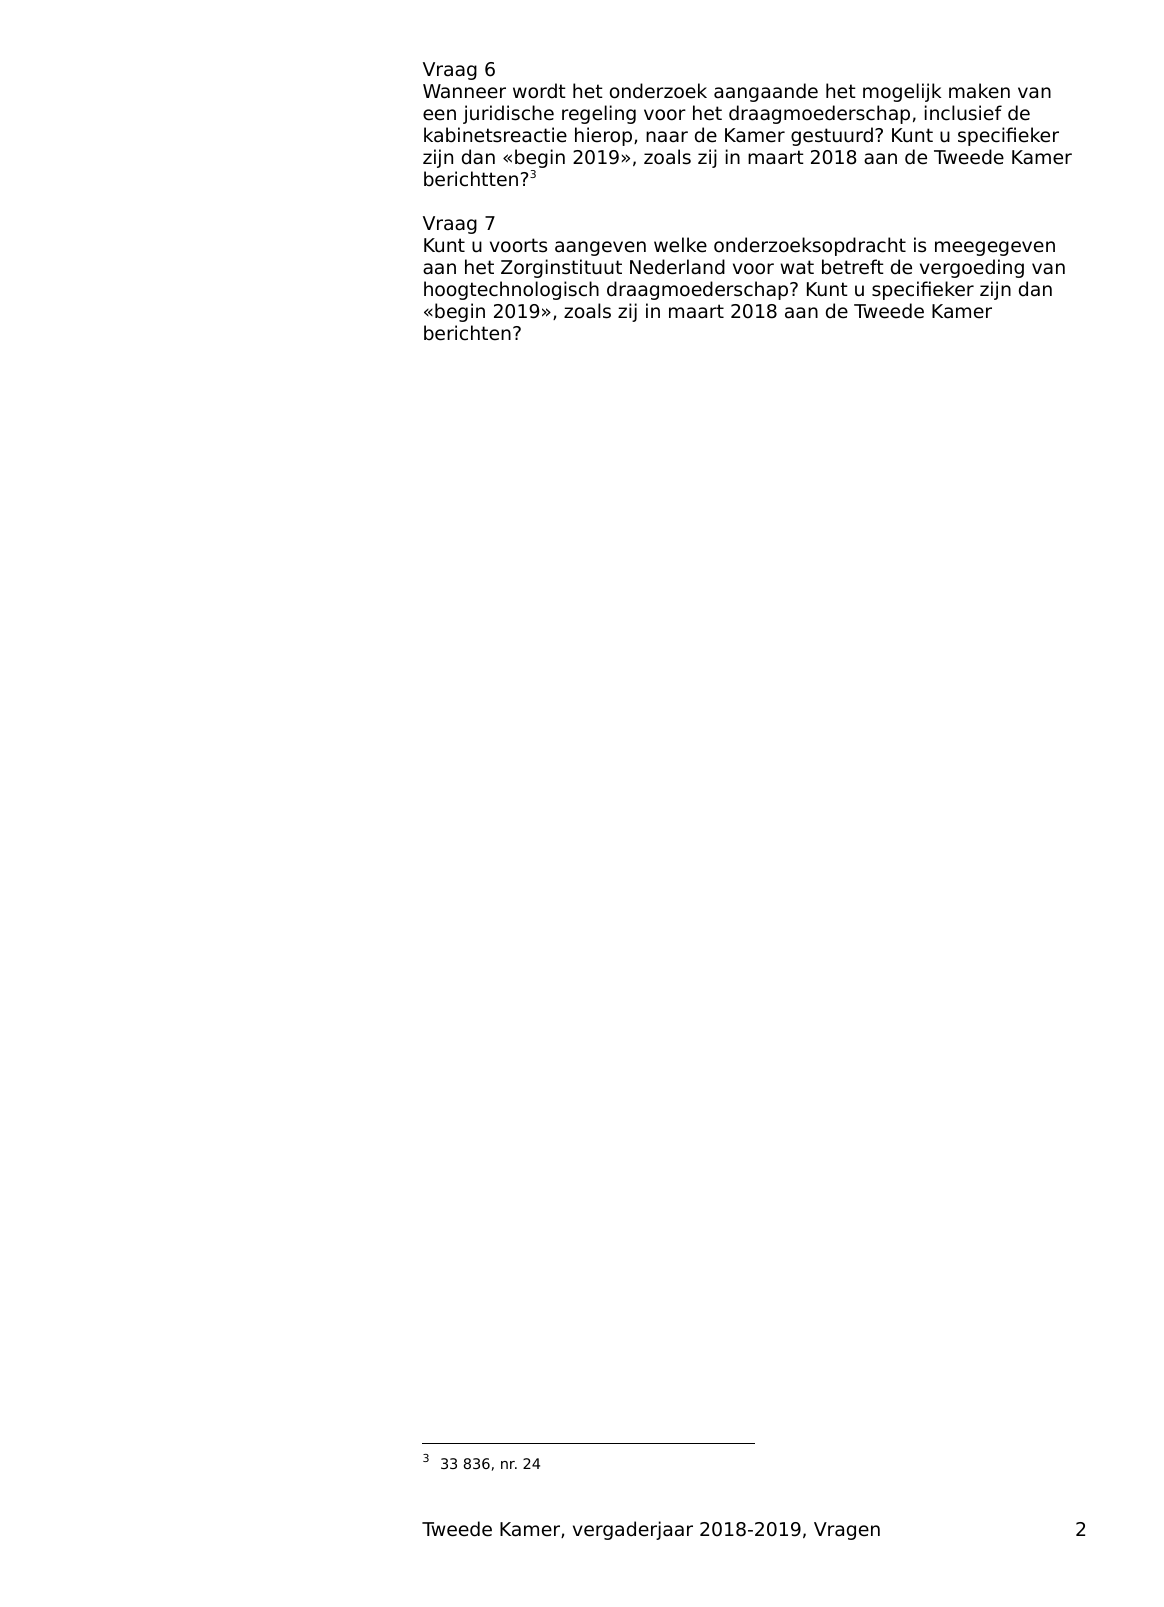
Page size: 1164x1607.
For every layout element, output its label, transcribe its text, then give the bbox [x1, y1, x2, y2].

text Wanneer wordt het onderzoek aangaande het mogelijk maken van een juridische regeling voor het draagmoederschap, inclusief de kabinetsreactie hierop, naar de Kamer gestuurd? Kunt u specifieker zijn dan «begin 2019», zoals zij in maart 2018 aan de Tweede Kamer berichtten? [422, 81, 1087, 191]
text Kunt u voorts aangeven welke onderzoeksopdracht is meegegeven aan het Zorginstituut Nederland voor wat betreft de vergoeding van hoogtechnologisch draagmoederschap? Kunt u specifieker zijn dan «begin 2019», zoals zij in maart 2018 aan de Tweede Kamer berichten? [422, 235, 1087, 345]
text Vraag 6 [422, 59, 1087, 81]
text 33 836, nr. 24 [422, 1452, 1087, 1474]
text Vraag 7 [422, 213, 1087, 235]
